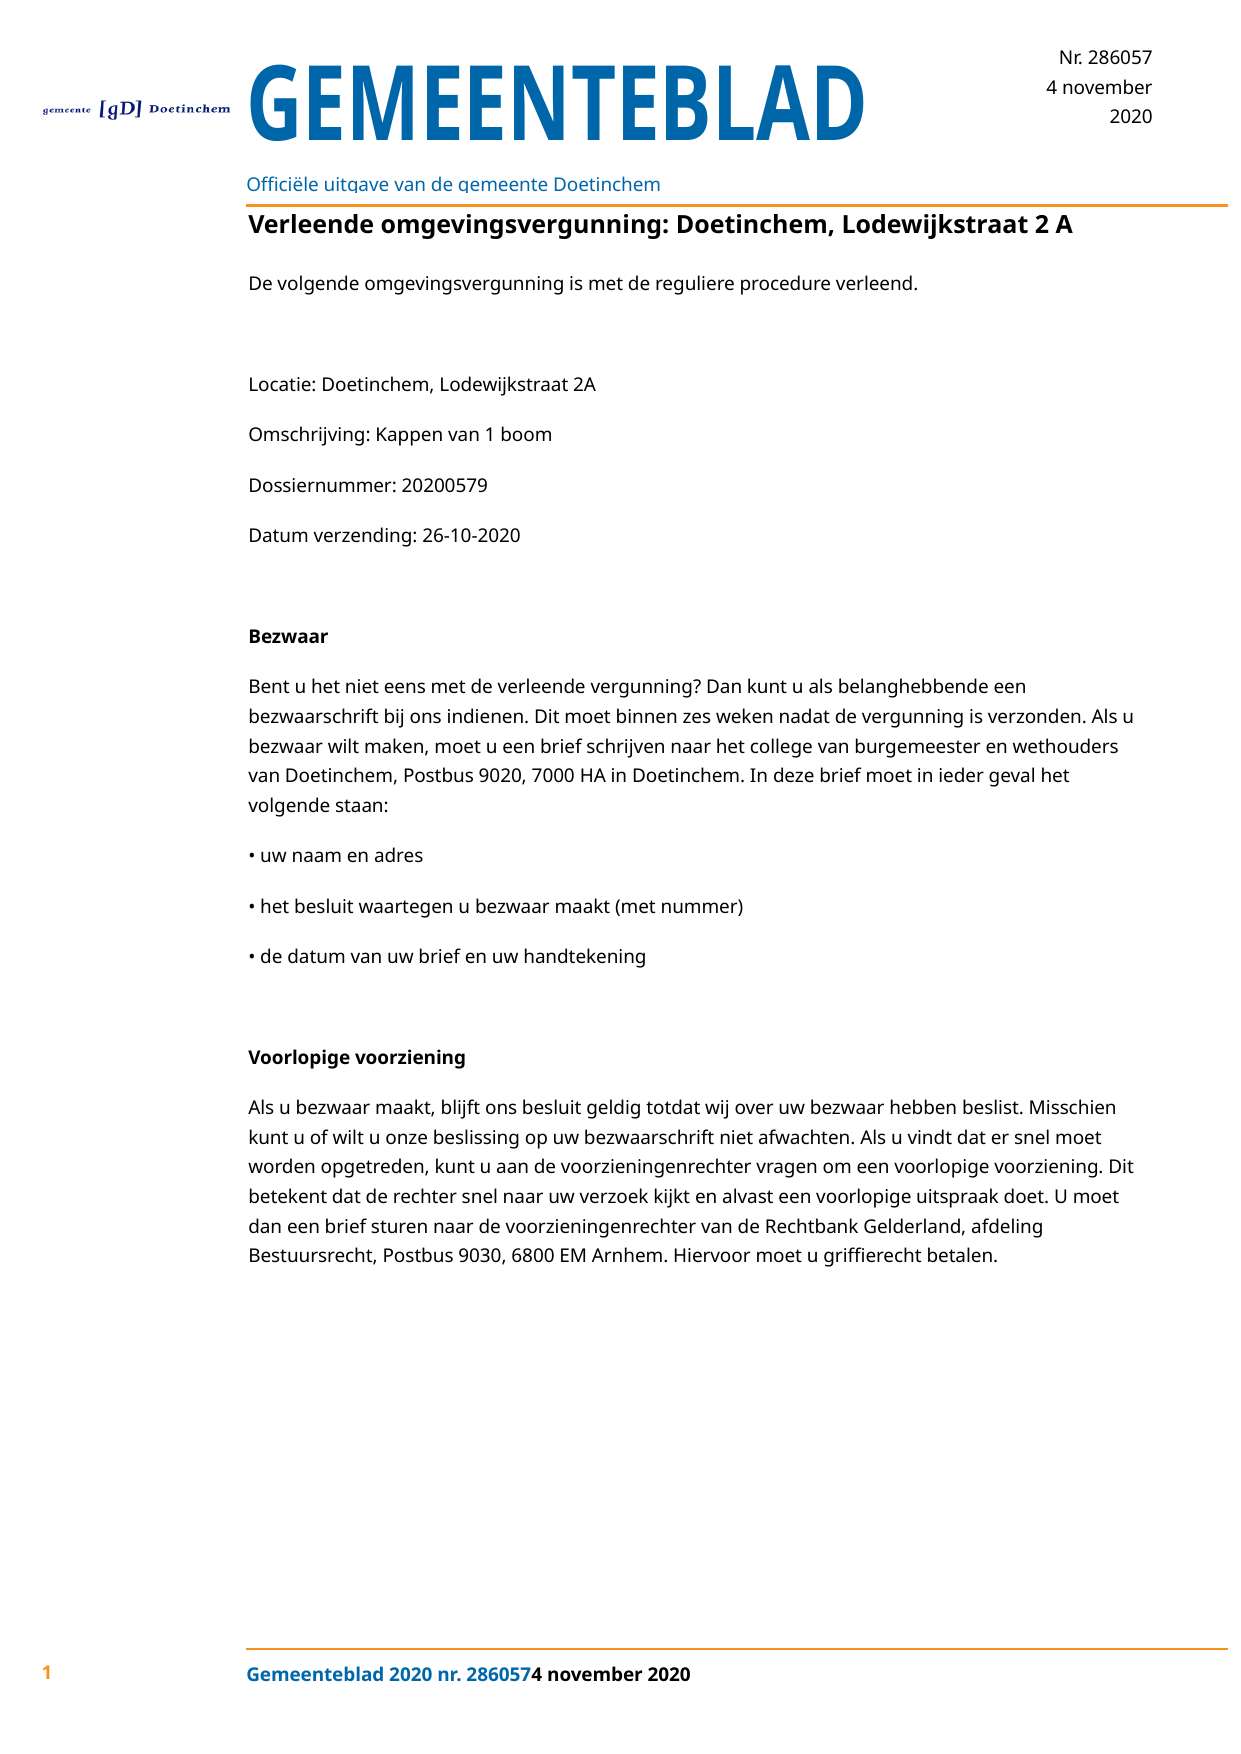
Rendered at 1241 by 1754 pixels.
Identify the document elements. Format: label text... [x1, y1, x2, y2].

text Bezwaar [248, 623, 1152, 649]
text Als u bezwaar maakt, blijft ons besluit geldig totdat wij over uw bezwaar hebben beslist. Misschien kunt u of wilt u onze beslissing op uw bezwaarschrift niet afwachten. Als u vindt dat er snel moet worden opgetreden, kunt u aan de voorzieningenrechter vragen om een voorlopige voorziening. Dit betekent dat de rechter snel naar uw verzoek kijkt en alvast een voorlopige uitspraak doet. U moet dan een brief sturen naar de voorzieningenrechter van de Rechtbank Gelderland, afdeling Bestuursrecht, Postbus 9030, 6800 EM Arnhem. Hiervoor moet u griffierecht betalen. [248, 1094, 1152, 1268]
text Datum verzending: 26-10-2020 [248, 522, 1152, 548]
text • de datum van uw brief en uw handtekening [248, 943, 1152, 969]
text De volgende omgevingsvergunning is met de reguliere procedure verleend. [248, 270, 1152, 296]
text • uw naam en adres [248, 842, 1152, 868]
text Dossiernummer: 20200579 [248, 472, 1152, 498]
text Omschrijving: Kappen van 1 boom [248, 422, 1152, 447]
text Bent u het niet eens met de verleende vergunning? Dan kunt u als belanghebbende een bezwaarschrift bij ons indienen. Dit moet binnen zes weken nadat de vergunning is verzonden. Als u bezwaar wilt maken, moet u een brief schrijven naar het college van burgemeester en wethouders van Doetinchem, Postbus 9020, 7000 HA in Doetinchem. In deze brief moet in ieder geval het volgende staan: [248, 674, 1152, 818]
text Verleende omgevingsvergunning: Doetinchem, Lodewijkstraat 2 A [248, 207, 1152, 241]
text Locatie: Doetinchem, Lodewijkstraat 2A [248, 371, 1152, 397]
text • het besluit waartegen u bezwaar maakt (met nummer) [248, 893, 1152, 918]
text Voorlopige voorziening [248, 1044, 1152, 1070]
picture [41, 47, 231, 172]
